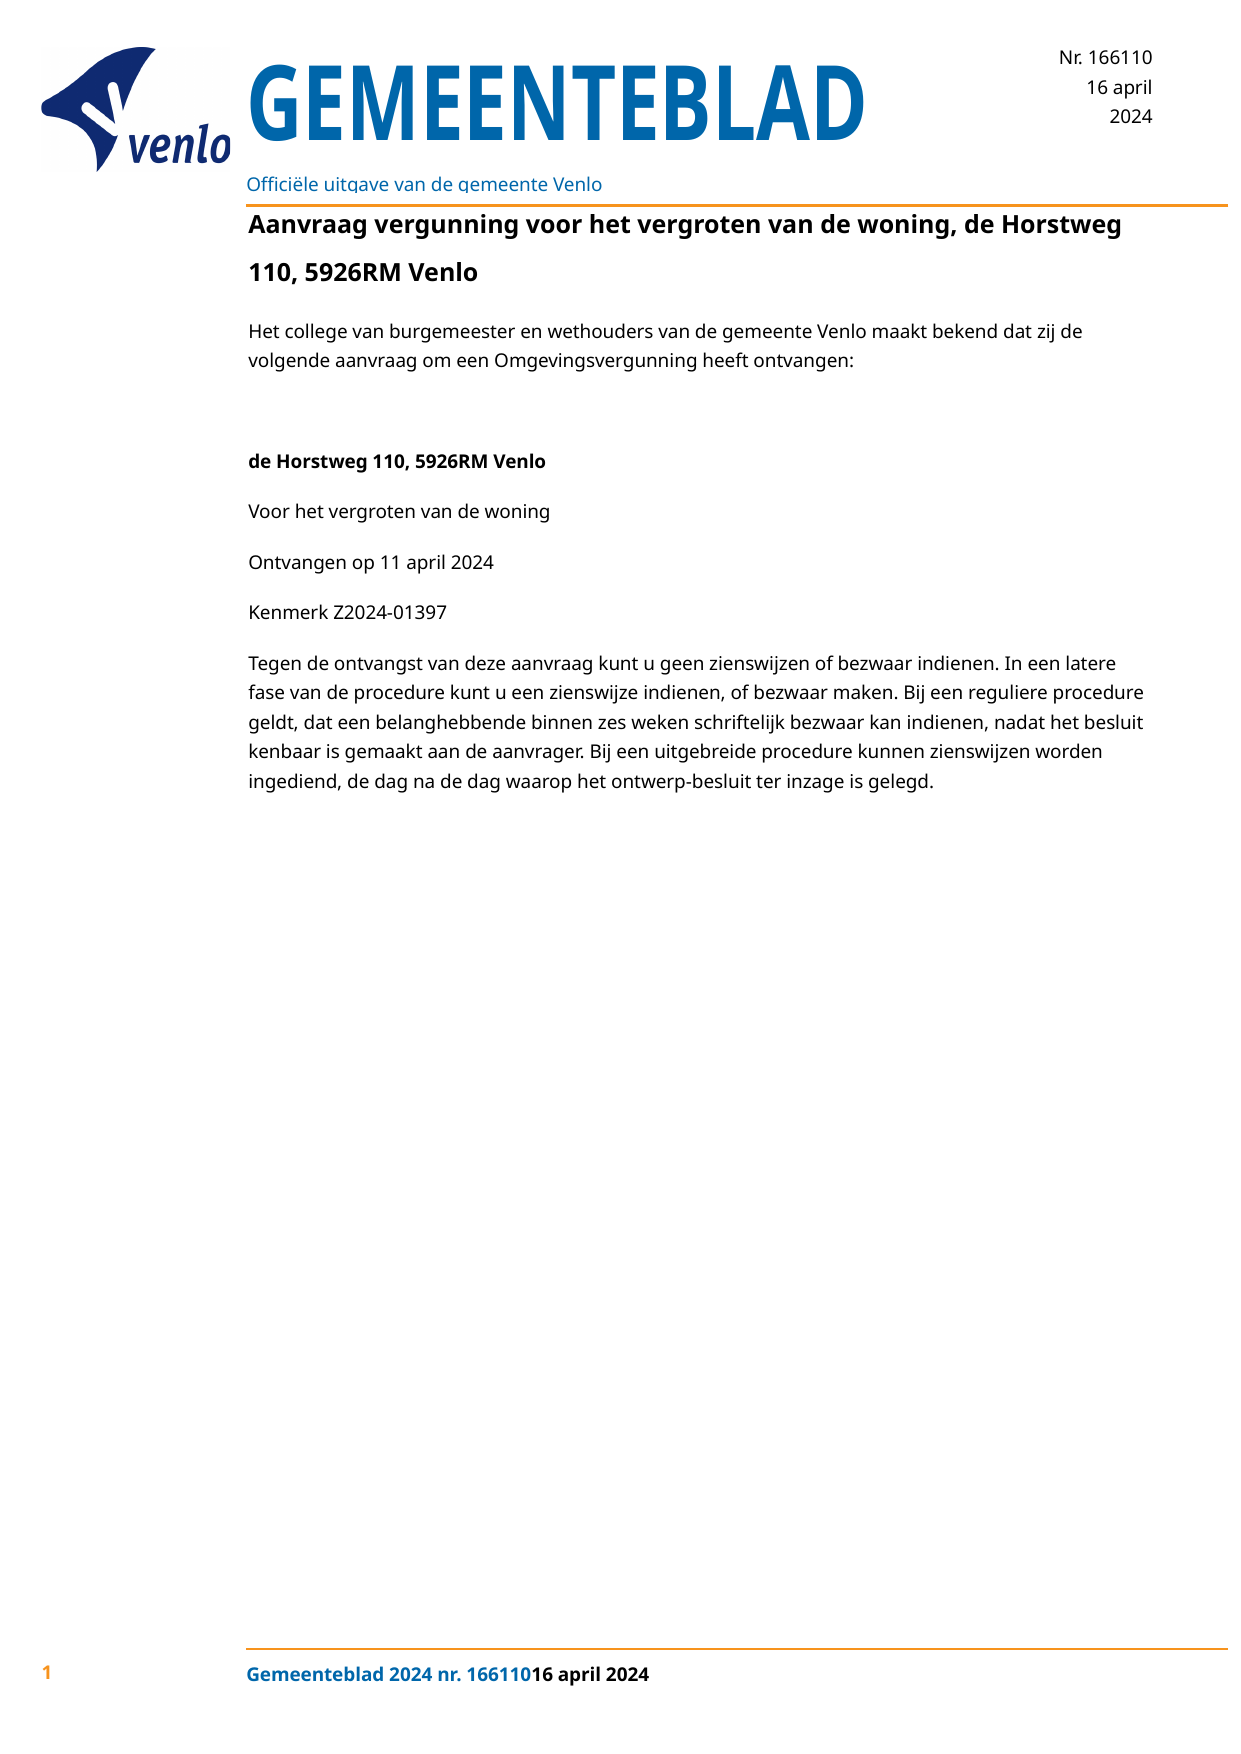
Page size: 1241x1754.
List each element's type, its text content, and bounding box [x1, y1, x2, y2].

text Tegen de ontvangst van deze aanvraag kunt u geen zienswijzen of bezwaar indienen. In een latere fase van de procedure kunt u een zienswijze indienen, of bezwaar maken. Bij een reguliere procedure geldt, dat een belanghebbende binnen zes weken schriftelijk bezwaar kan indienen, nadat het besluit kenbaar is gemaakt aan de aanvrager. Bij een uitgebreide procedure kunnen zienswijzen worden ingediend, de dag na de dag waarop het ontwerp-besluit ter inzage is gelegd. [248, 650, 1152, 794]
text Ontvangen op 11 april 2024 [248, 549, 1152, 575]
text Het college van burgemeester en wethouders van de gemeente Venlo maakt bekend dat zij de volgende aanvraag om een Omgevingsvergunning heeft ontvangen: [248, 318, 1152, 373]
text Voor het vergroten van de woning [248, 499, 1152, 524]
text Aanvraag vergunning voor het vergroten van de woning, de Horstweg 110, 5926RM Venlo [248, 207, 1152, 288]
text de Horstweg 110, 5926RM Venlo [248, 448, 1152, 474]
text Kenmerk Z2024-01397 [248, 599, 1152, 625]
picture [41, 47, 231, 172]
